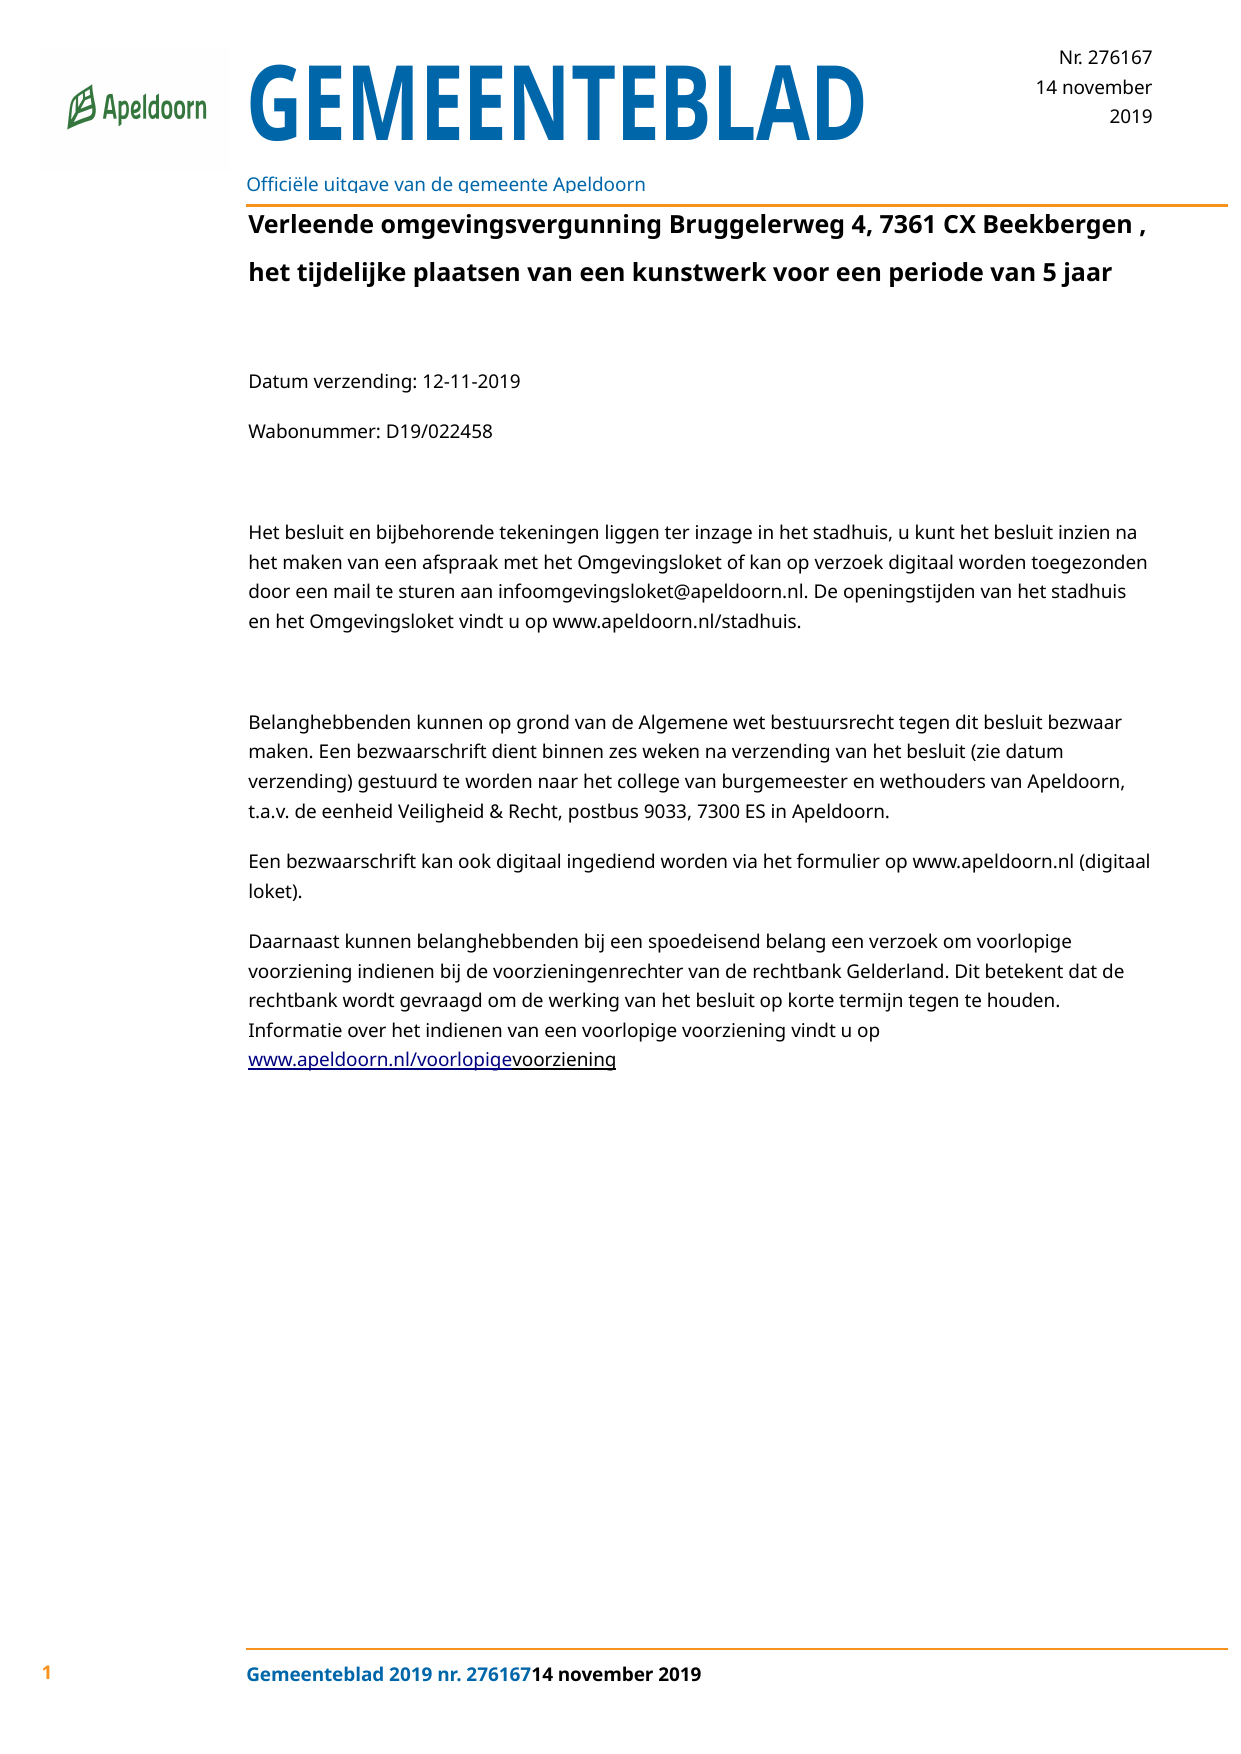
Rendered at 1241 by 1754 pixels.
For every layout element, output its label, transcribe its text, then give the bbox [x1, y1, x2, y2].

text Daarnaast kunnen belanghebbenden bij een spoedeisend belang een verzoek om voorlopige voorziening indienen bij de voorzieningenrechter van de rechtbank Gelderland. Dit betekent dat de rechtbank wordt gevraagd om de werking van het besluit op korte termijn tegen te houden. Informatie over het indienen van een voorlopige voorziening vindt u op www.apeldoorn.nl/voorlopigevoorziening [248, 928, 1152, 1072]
text Verleende omgevingsvergunning Bruggelerweg 4, 7361 CX Beekbergen , het tijdelijke plaatsen van een kunstwerk voor een periode van 5 jaar [248, 207, 1152, 288]
text Het besluit en bijbehorende tekeningen liggen ter inzage in het stadhuis, u kunt het besluit inzien na het maken van een afspraak met het Omgevingsloket of kan op verzoek digitaal worden toegezonden door een mail te sturen aan infoomgevingsloket@apeldoorn.nl. De openingstijden van het stadhuis en het Omgevingsloket vindt u op www.apeldoorn.nl/stadhuis. [248, 519, 1152, 634]
picture [41, 47, 231, 172]
text Belanghebbenden kunnen op grond van de Algemene wet bestuursrecht tegen dit besluit bezwaar maken. Een bezwaarschrift dient binnen zes weken na verzending van het besluit (zie datum verzending) gestuurd te worden naar het college van burgemeester en wethouders van Apeldoorn, t.a.v. de eenheid Veiligheid & Recht, postbus 9033, 7300 ES in Apeldoorn. [248, 709, 1152, 824]
text Wabonummer: D19/022458 [248, 419, 1152, 444]
text Datum verzending: 12-11-2019 [248, 368, 1152, 394]
text Een bezwaarschrift kan ook digitaal ingediend worden via het formulier op www.apeldoorn.nl (digitaal loket). [248, 848, 1152, 904]
